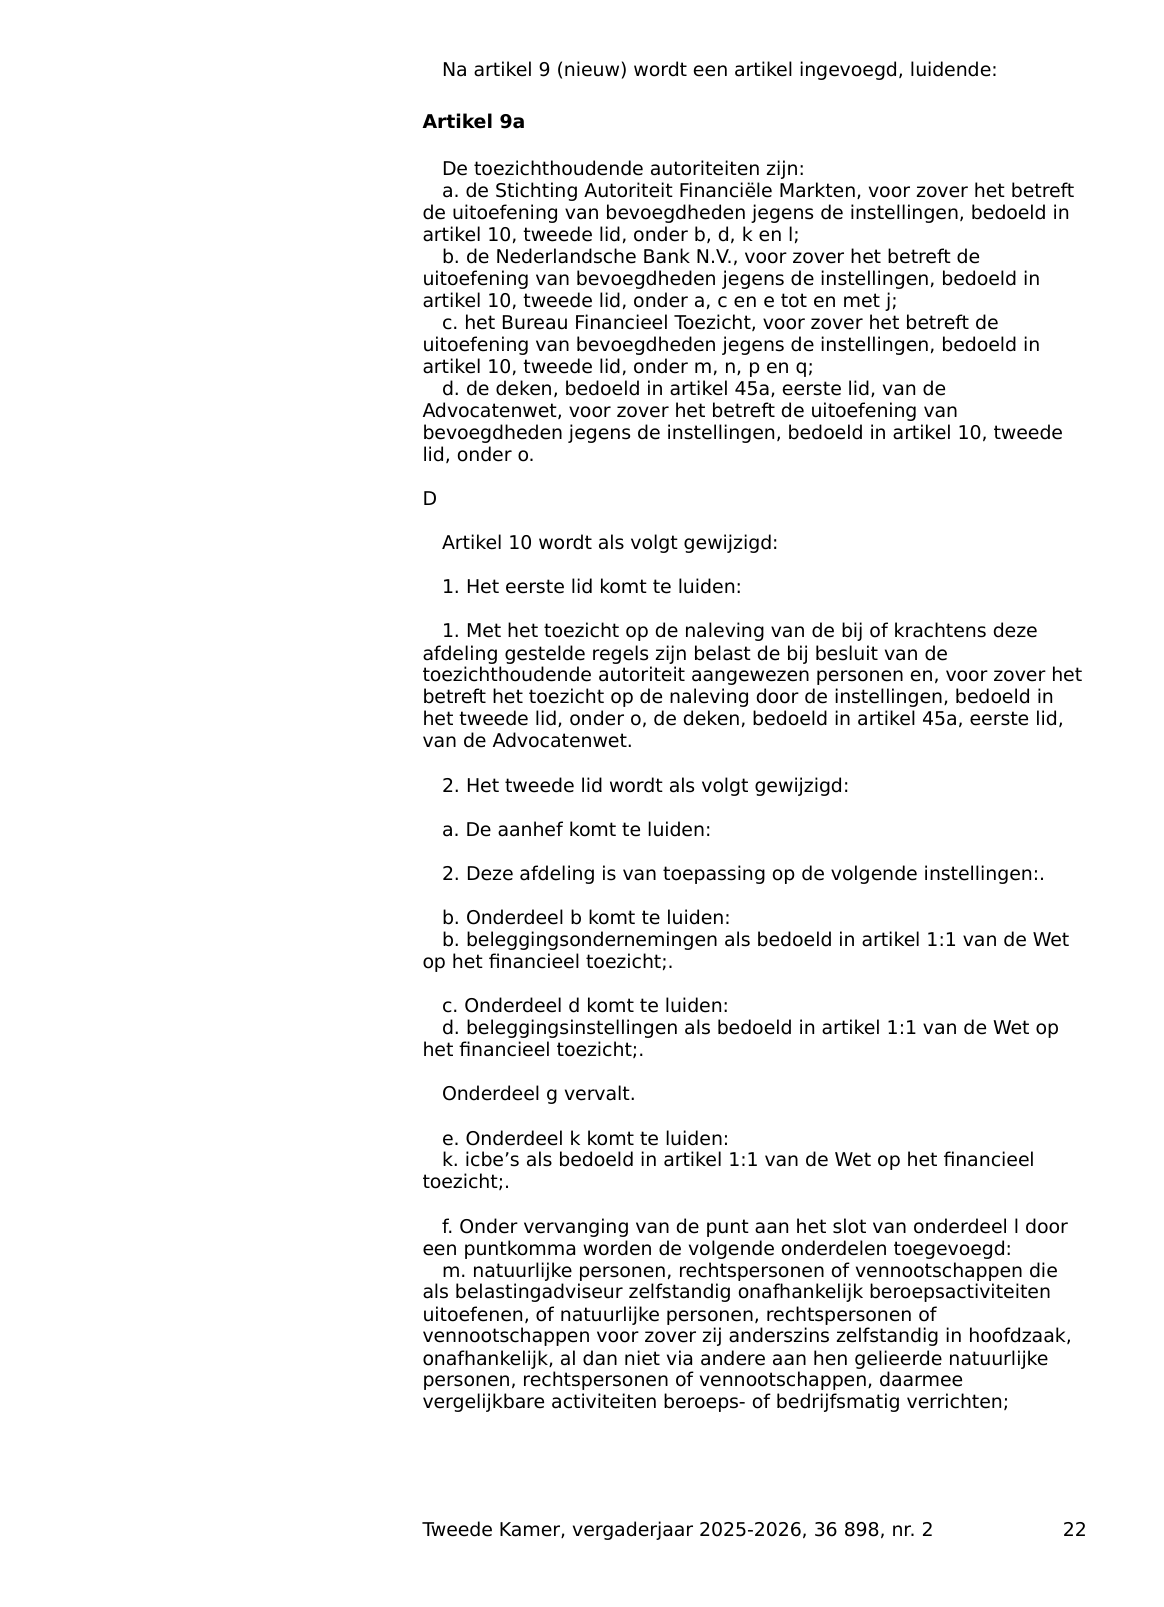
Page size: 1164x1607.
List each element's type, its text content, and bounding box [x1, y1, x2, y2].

text f. Onder vervanging van de punt aan het slot van onderdeel l door een puntkomma worden de volgende onderdelen toegevoegd: [422, 1216, 1087, 1259]
text a. de Stichting Autoriteit Financiële Markten, voor zover het betreft de uitoefening van bevoegdheden jegens de instellingen, bedoeld in artikel 10, tweede lid, onder b, d, k en l; [422, 180, 1087, 246]
text Onderdeel g vervalt. [422, 1083, 1087, 1105]
text a. De aanhef komt te luiden: [422, 819, 1087, 841]
subtitle Artikel 9a [422, 111, 1087, 133]
text k. icbe’s als bedoeld in artikel 1:1 van de Wet op het financieel toezicht;. [422, 1149, 1087, 1193]
text Artikel 10 wordt als volgt gewijzigd: [422, 532, 1087, 554]
text b. Onderdeel b komt te luiden: [422, 907, 1087, 929]
text D [422, 488, 1087, 510]
text 2. Deze afdeling is van toepassing op de volgende instellingen:. [422, 863, 1087, 885]
text 2. Het tweede lid wordt als volgt gewijzigd: [422, 774, 1087, 796]
text b. de Nederlandsche Bank N.V., voor zover het betreft de uitoefening van bevoegdheden jegens de instellingen, bedoeld in artikel 10, tweede lid, onder a, c en e tot en met j; [422, 246, 1087, 312]
text e. Onderdeel k komt te luiden: [422, 1127, 1087, 1149]
text b. beleggingsondernemingen als bedoeld in artikel 1:1 van de Wet op het financieel toezicht;. [422, 929, 1087, 973]
text 1. Het eerste lid komt te luiden: [422, 576, 1087, 598]
text c. Onderdeel d komt te luiden: [422, 995, 1087, 1017]
text Na artikel 9 (nieuw) wordt een artikel ingevoegd, luidende: [422, 59, 1087, 81]
text d. beleggingsinstellingen als bedoeld in artikel 1:1 van de Wet op het financieel toezicht;. [422, 1017, 1087, 1061]
text De toezichthoudende autoriteiten zijn: [422, 158, 1087, 180]
text c. het Bureau Financieel Toezicht, voor zover het betreft de uitoefening van bevoegdheden jegens de instellingen, bedoeld in artikel 10, tweede lid, onder m, n, p en q; [422, 312, 1087, 378]
text d. de deken, bedoeld in artikel 45a, eerste lid, van de Advocatenwet, voor zover het betreft de uitoefening van bevoegdheden jegens de instellingen, bedoeld in artikel 10, tweede lid, onder o. [422, 378, 1087, 466]
text m. natuurlijke personen, rechtspersonen of vennootschappen die als belastingadviseur zelfstandig onafhankelijk beroepsactiviteiten uitoefenen, of natuurlijke personen, rechtspersonen of vennootschappen voor zover zij anderszins zelfstandig in hoofdzaak, onafhankelijk, al dan niet via andere aan hen gelieerde natuurlijke personen, rechtspersonen of vennootschappen, daarmee vergelijkbare activiteiten beroeps- of bedrijfsmatig verrichten; [422, 1259, 1087, 1413]
text 1. Met het toezicht op de naleving van de bij of krachtens deze afdeling gestelde regels zijn belast de bij besluit van de toezichthoudende autoriteit aangewezen personen en, voor zover het betreft het toezicht op de naleving door de instellingen, bedoeld in het tweede lid, onder o, de deken, bedoeld in artikel 45a, eerste lid, van de Advocatenwet. [422, 620, 1087, 752]
